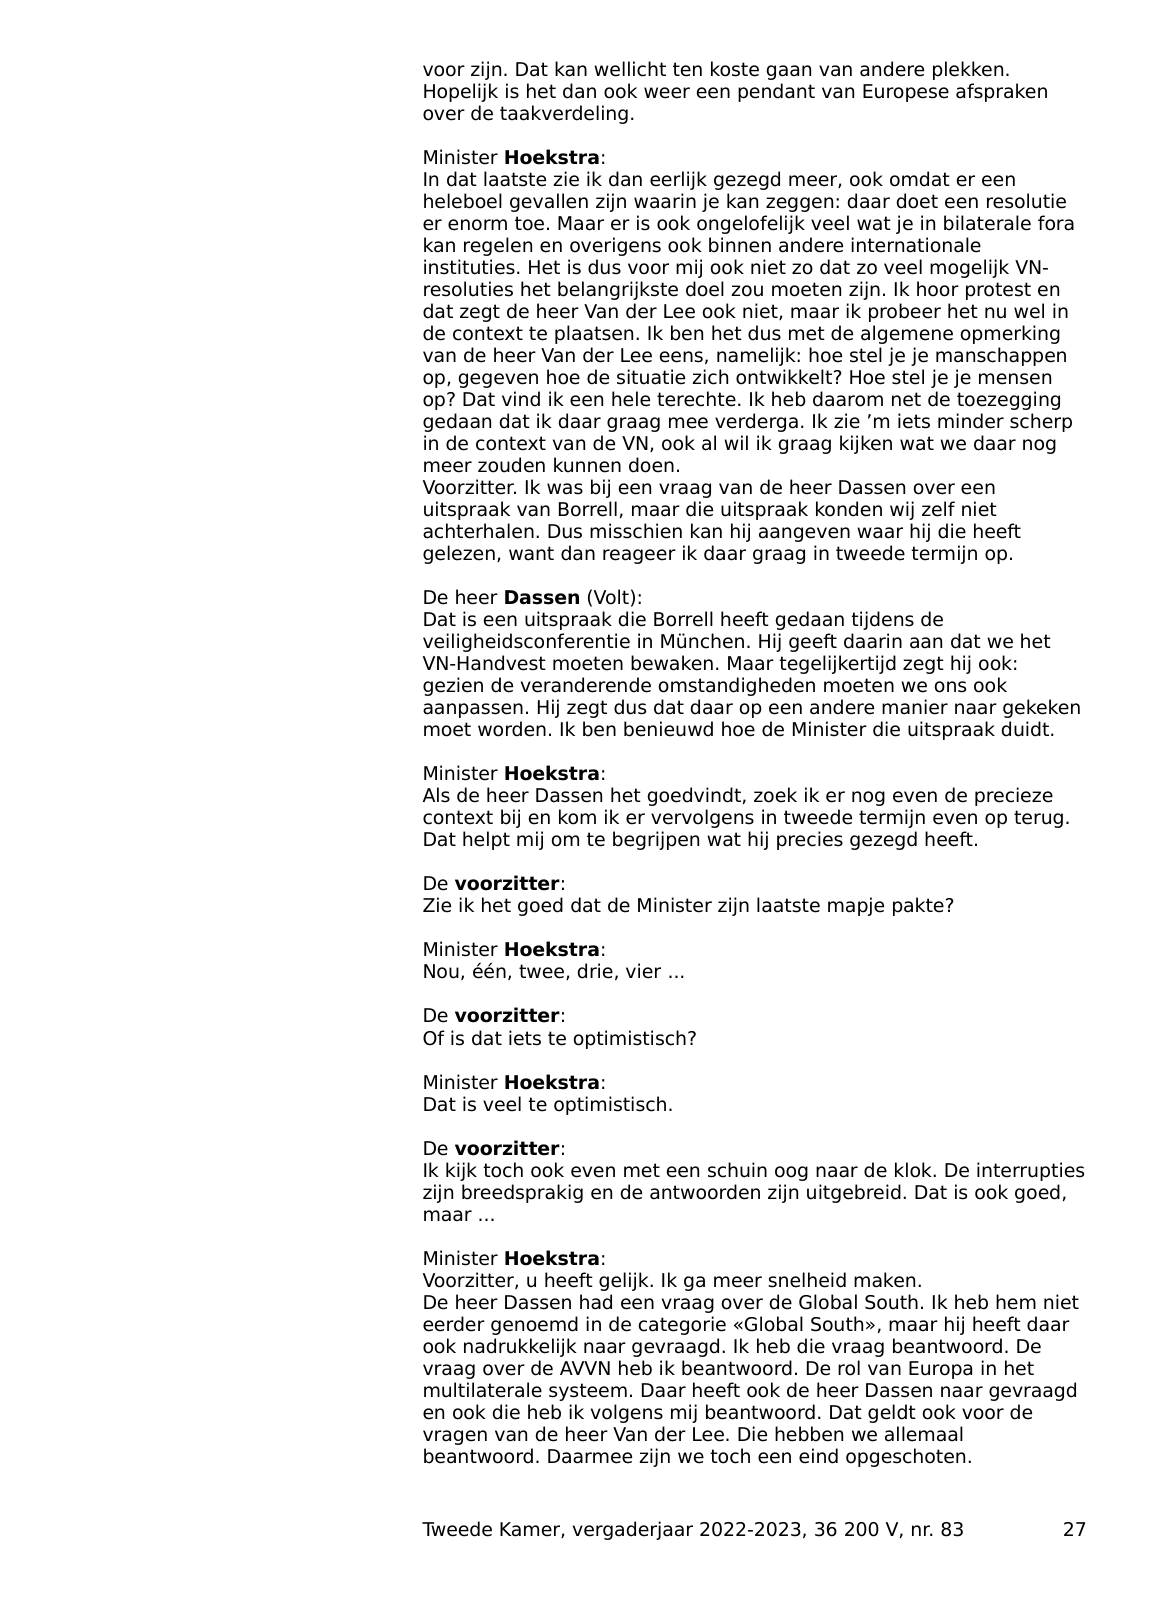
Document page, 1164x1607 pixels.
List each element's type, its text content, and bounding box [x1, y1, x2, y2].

text Nou, één, twee, drie, vier ... [422, 961, 1087, 983]
text In dat laatste zie ik dan eerlijk gezegd meer, ook omdat er een heleboel gevallen zijn waarin je kan zeggen: daar doet een resolutie er enorm toe. Maar er is ook ongelofelijk veel wat je in bilaterale fora kan regelen en overigens ook binnen andere internationale instituties. Het is dus voor mij ook niet zo dat zo veel mogelijk VN-resoluties het belangrijkste doel zou moeten zijn. Ik hoor protest en dat zegt de heer Van der Lee ook niet, maar ik probeer het nu wel in de context te plaatsen. Ik ben het dus met de algemene opmerking van de heer Van der Lee eens, namelijk: hoe stel je je manschappen op, gegeven hoe de situatie zich ontwikkelt? Hoe stel je je mensen op? Dat vind ik een hele terechte. Ik heb daarom net de toezegging gedaan dat ik daar graag mee verderga. Ik zie ’m iets minder scherp in de context van de VN, ook al wil ik graag kijken wat we daar nog meer zouden kunnen doen. [422, 169, 1087, 477]
text Voorzitter. Ik was bij een vraag van de heer Dassen over een uitspraak van Borrell, maar die uitspraak konden wij zelf niet achterhalen. Dus misschien kan hij aangeven waar hij die heeft gelezen, want dan reageer ik daar graag in tweede termijn op. [422, 477, 1087, 565]
text Minister Hoekstra: [422, 147, 1087, 169]
text De voorzitter: [422, 1138, 1087, 1160]
text Minister Hoekstra: [422, 1248, 1087, 1270]
text De voorzitter: [422, 873, 1087, 895]
text Als de heer Dassen het goedvindt, zoek ik er nog even de precieze context bij en kom ik er vervolgens in tweede termijn even op terug. Dat helpt mij om te begrijpen wat hij precies gezegd heeft. [422, 785, 1087, 851]
text Dat is veel te optimistisch. [422, 1093, 1087, 1116]
text Minister Hoekstra: [422, 1072, 1087, 1093]
text Dat is een uitspraak die Borrell heeft gedaan tijdens de veiligheidsconferentie in München. Hij geeft daarin aan dat we het VN-Handvest moeten bewaken. Maar tegelijkertijd zegt hij ook: gezien de veranderende omstandigheden moeten we ons ook aanpassen. Hij zegt dus dat daar op een andere manier naar gekeken moet worden. Ik ben benieuwd hoe de Minister die uitspraak duidt. [422, 609, 1087, 741]
text De heer Dassen had een vraag over de Global South. Ik heb hem niet eerder genoemd in de categorie «Global South», maar hij heeft daar ook nadrukkelijk naar gevraagd. Ik heb die vraag beantwoord. De vraag over de AVVN heb ik beantwoord. De rol van Europa in het multilaterale systeem. Daar heeft ook de heer Dassen naar gevraagd en ook die heb ik volgens mij beantwoord. Dat geldt ook voor de vragen van de heer Van der Lee. Die hebben we allemaal beantwoord. Daarmee zijn we toch een eind opgeschoten. [422, 1292, 1087, 1468]
text Zie ik het goed dat de Minister zijn laatste mapje pakte? [422, 895, 1087, 917]
text De voorzitter: [422, 1005, 1087, 1027]
text Ik kijk toch ook even met een schuin oog naar de klok. De interrupties zijn breedsprakig en de antwoorden zijn uitgebreid. Dat is ook goed, maar ... [422, 1160, 1087, 1226]
text Minister Hoekstra: [422, 939, 1087, 961]
text Of is dat iets te optimistisch? [422, 1027, 1087, 1049]
text voor zijn. Dat kan wellicht ten koste gaan van andere plekken. Hopelijk is het dan ook weer een pendant van Europese afspraken over de taakverdeling. [422, 59, 1087, 125]
text Minister Hoekstra: [422, 763, 1087, 785]
text De heer Dassen (Volt): [422, 587, 1087, 609]
text Voorzitter, u heeft gelijk. Ik ga meer snelheid maken. [422, 1270, 1087, 1292]
